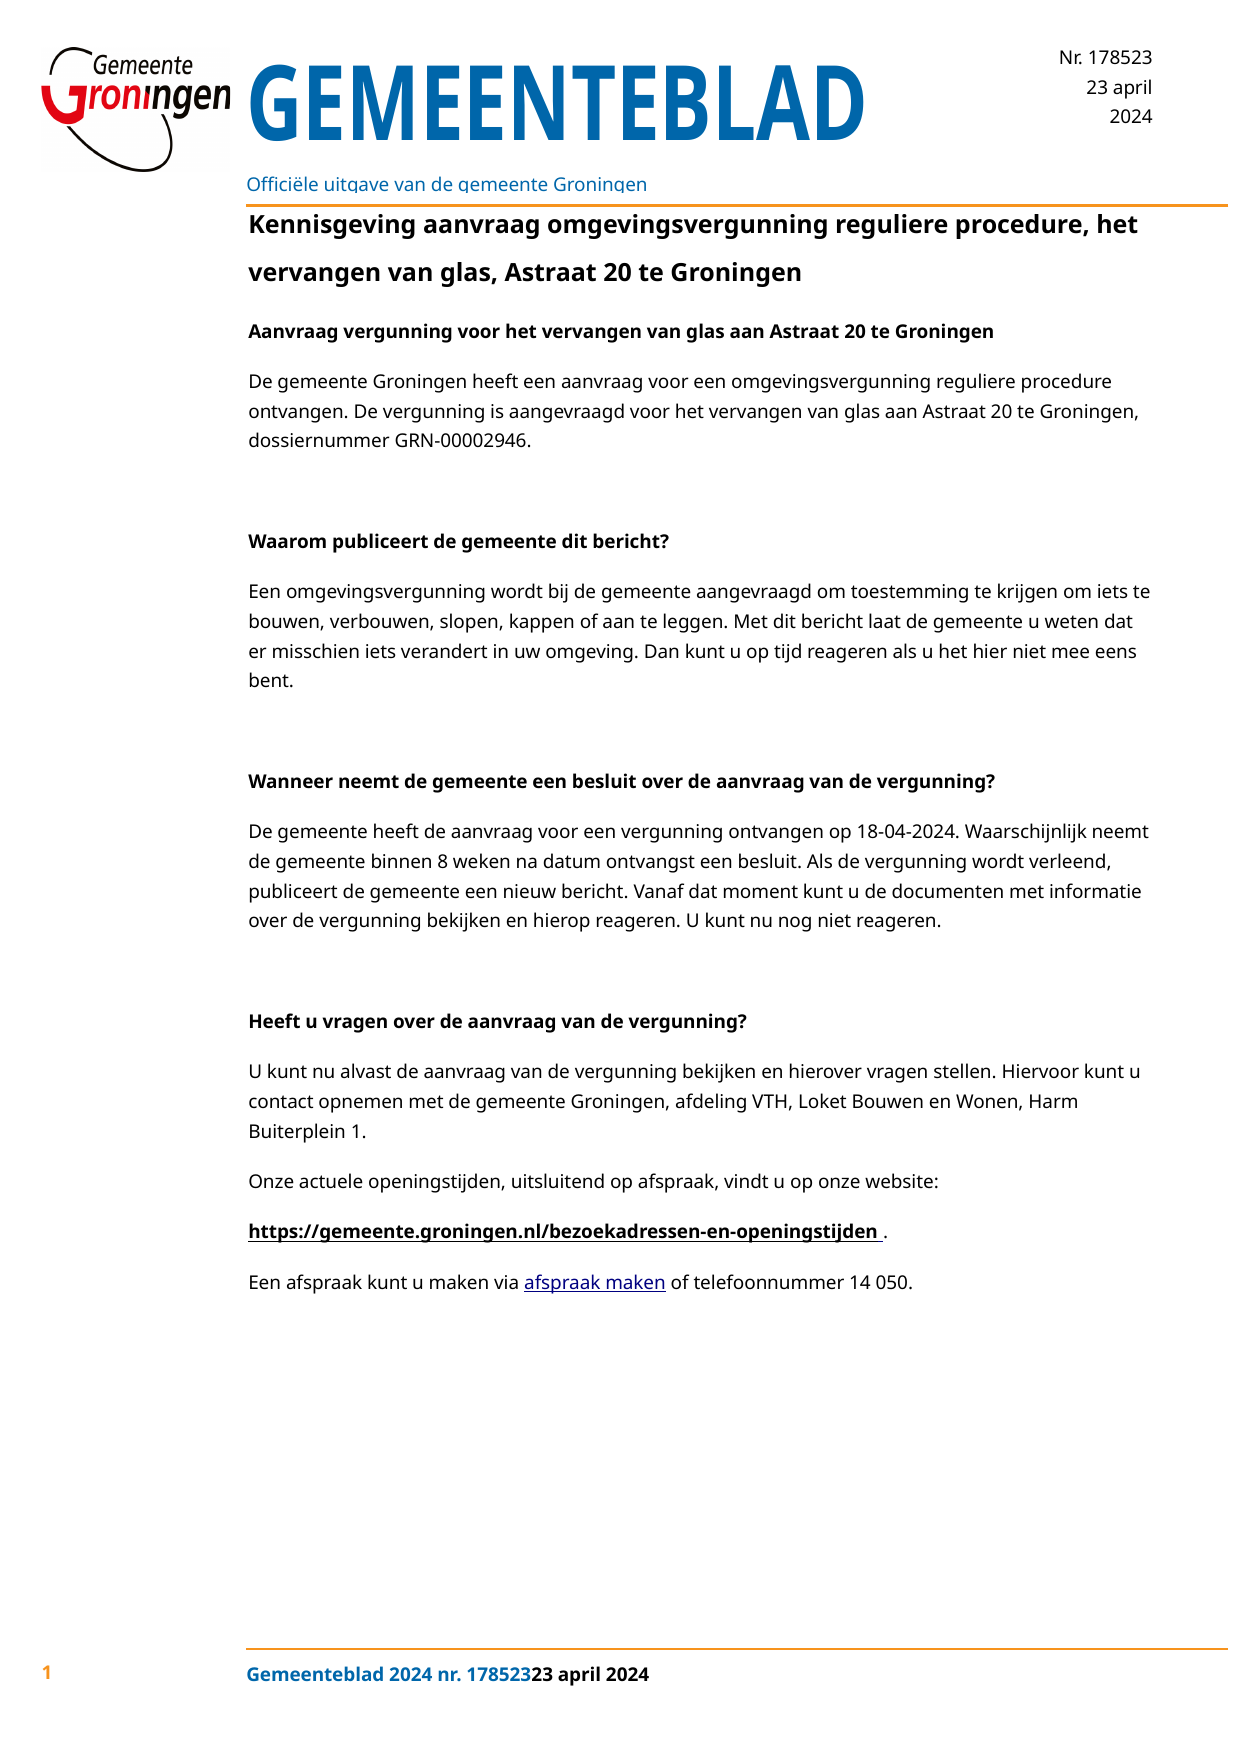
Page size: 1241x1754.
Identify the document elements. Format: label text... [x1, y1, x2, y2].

text https://gemeente.groningen.nl/bezoekadressen-en-openingstijden . [248, 1219, 1152, 1244]
text Een afspraak kunt u maken via afspraak maken of telefoonnummer 14 050. [248, 1269, 1152, 1295]
text Aanvraag vergunning voor het vervangen van glas aan Astraat 20 te Groningen [248, 318, 1152, 344]
text De gemeente Groningen heeft een aanvraag voor een omgevingsvergunning reguliere procedure ontvangen. De vergunning is aangevraagd voor het vervangen van glas aan Astraat 20 te Groningen, dossiernummer GRN-00002946. [248, 368, 1152, 453]
text Kennisgeving aanvraag omgevingsvergunning reguliere procedure, het vervangen van glas, Astraat 20 te Groningen [248, 207, 1152, 288]
text Heeft u vragen over de aanvraag van de vergunning? [248, 1008, 1152, 1034]
text Wanneer neemt de gemeente een besluit over de aanvraag van de vergunning? [248, 768, 1152, 794]
text U kunt nu alvast de aanvraag van de vergunning bekijken en hierover vragen stellen. Hiervoor kunt u contact opnemen met de gemeente Groningen, afdeling VTH, Loket Bouwen en Wonen, Harm Buiterplein 1. [248, 1059, 1152, 1144]
text Waarom publiceert de gemeente dit bericht? [248, 528, 1152, 554]
text Onze actuele openingstijden, uitsluitend op afspraak, vindt u op onze website: [248, 1168, 1152, 1194]
text Een omgevingsvergunning wordt bij de gemeente aangevraagd om toestemming te krijgen om iets te bouwen, verbouwen, slopen, kappen of aan te leggen. Met dit bericht laat de gemeente u weten dat er misschien iets verandert in uw omgeving. Dan kunt u op tijd reageren als u het hier niet mee eens bent. [248, 579, 1152, 693]
text De gemeente heeft de aanvraag voor een vergunning ontvangen op 18-04-2024. Waarschijnlijk neemt de gemeente binnen 8 weken na datum ontvangst een besluit. Als de vergunning wordt verleend, publiceert de gemeente een nieuw bericht. Vanaf dat moment kunt u de documenten met informatie over de vergunning bekijken en hierop reageren. U kunt nu nog niet reageren. [248, 819, 1152, 933]
picture [41, 47, 231, 172]
